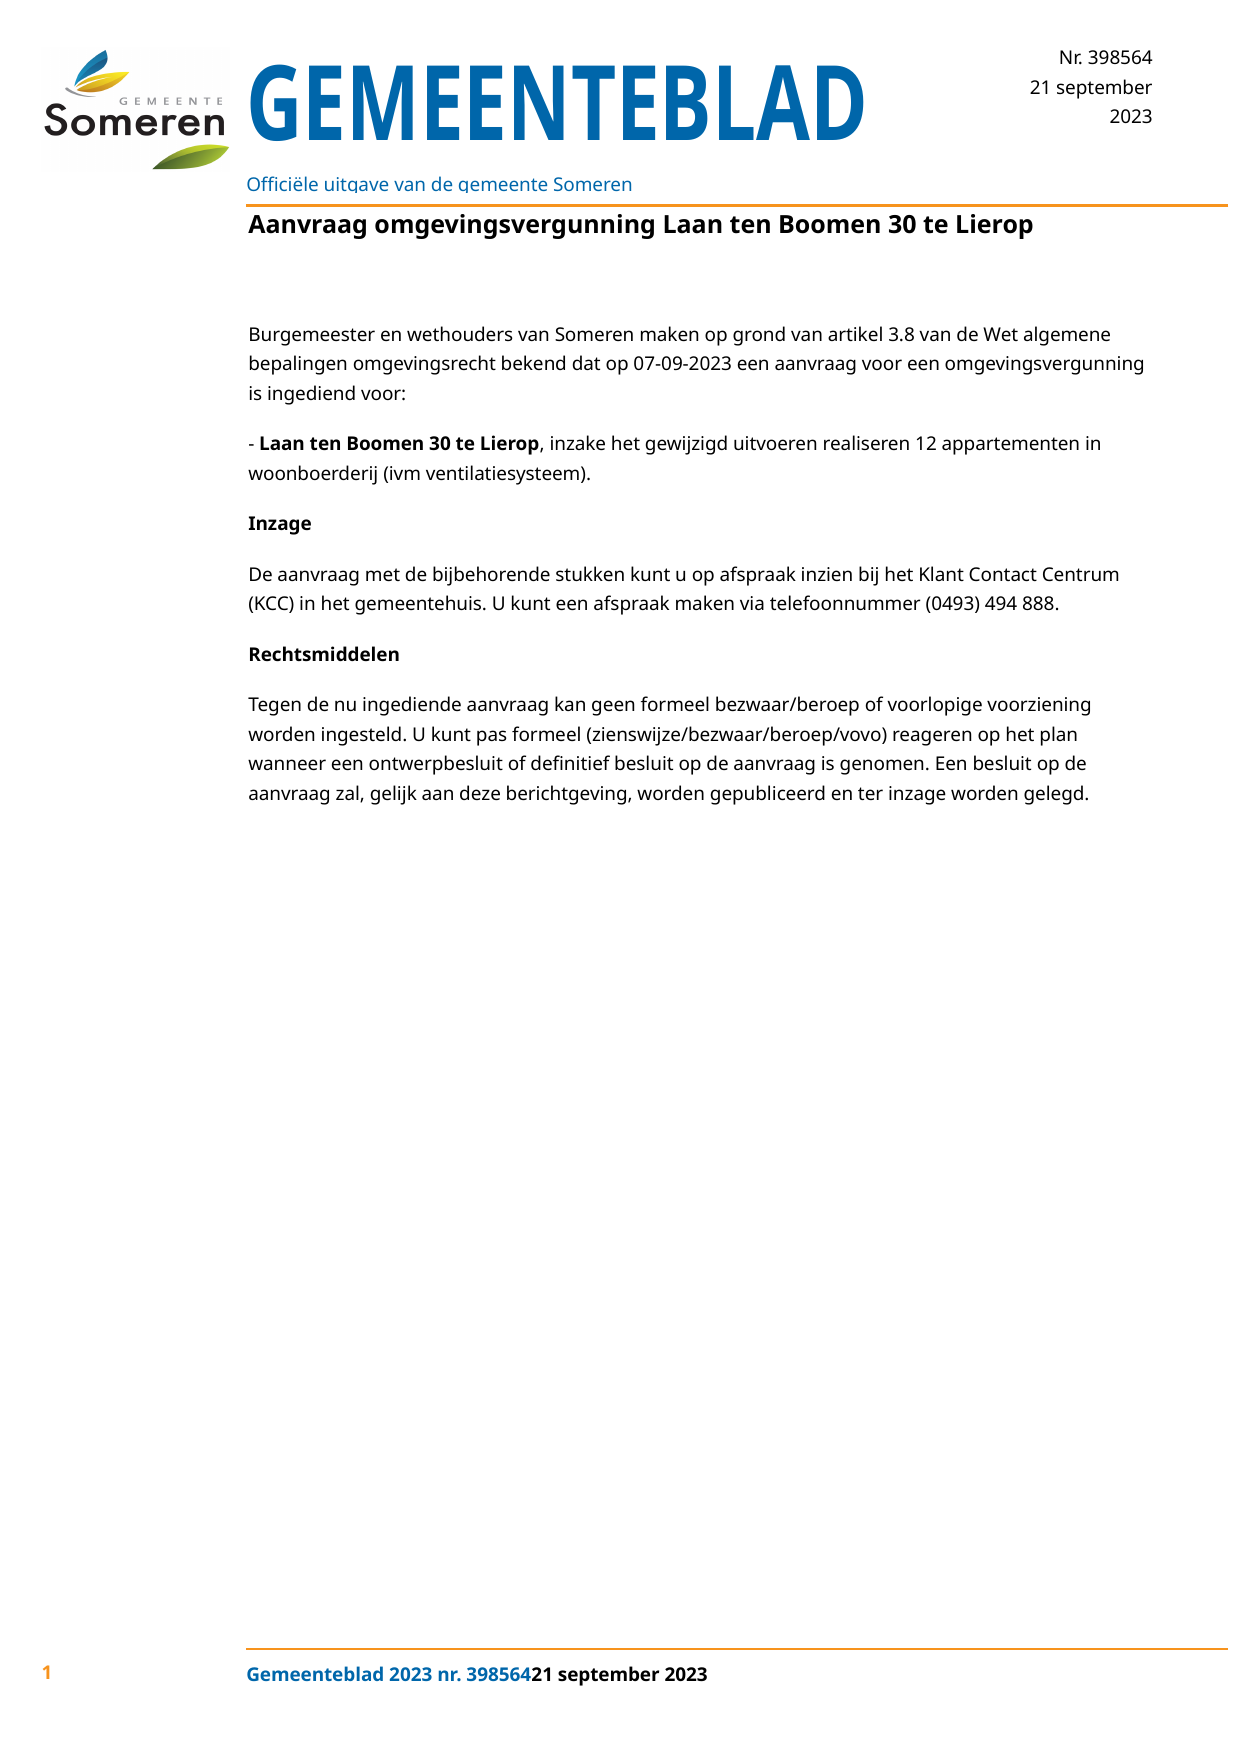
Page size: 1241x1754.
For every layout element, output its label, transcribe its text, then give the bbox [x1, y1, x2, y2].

text Tegen de nu ingediende aanvraag kan geen formeel bezwaar/beroep of voorlopige voorziening worden ingesteld. U kunt pas formeel (zienswijze/bezwaar/beroep/vovo) reageren op het plan wanneer een ontwerpbesluit of definitief besluit op de aanvraag is genomen. Een besluit op de aanvraag zal, gelijk aan deze berichtgeving, worden gepubliceerd en ter inzage worden gelegd. [248, 691, 1152, 806]
picture [41, 47, 231, 172]
text Inzage [248, 510, 1152, 536]
text Aanvraag omgevingsvergunning Laan ten Boomen 30 te Lierop [248, 207, 1152, 241]
text Rechtsmiddelen [248, 641, 1152, 666]
text - Laan ten Boomen 30 te Lierop, inzake het gewijzigd uitvoeren realiseren 12 appartementen in woonboerderij (ivm ventilatiesysteem). [248, 430, 1152, 486]
text De aanvraag met de bijbehorende stukken kunt u op afspraak inzien bij het Klant Contact Centrum (KCC) in het gemeentehuis. U kunt een afspraak maken via telefoonnummer (0493) 494 888. [248, 561, 1152, 616]
text Burgemeester en wethouders van Someren maken op grond van artikel 3.8 van de Wet algemene bepalingen omgevingsrecht bekend dat op 07-09-2023 een aanvraag voor een omgevingsvergunning is ingediend voor: [248, 321, 1152, 406]
